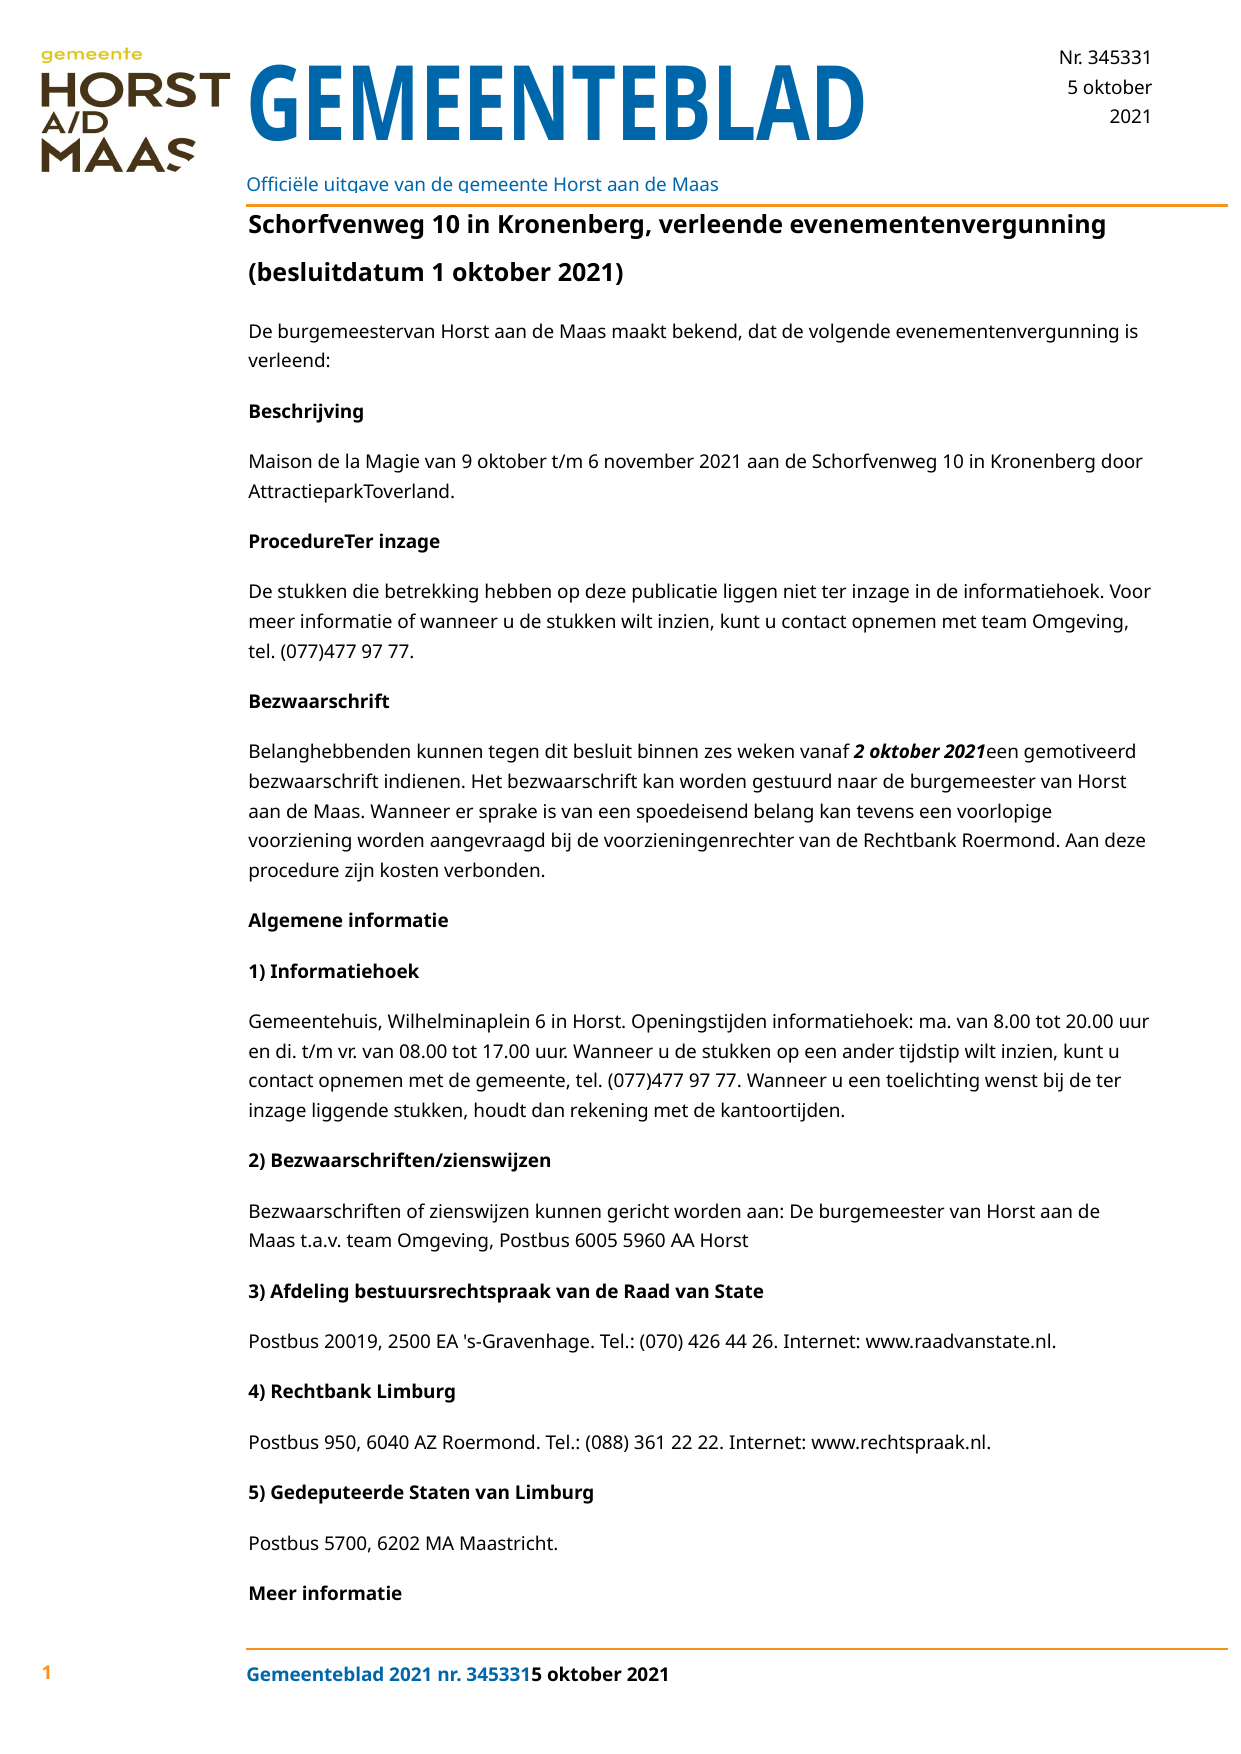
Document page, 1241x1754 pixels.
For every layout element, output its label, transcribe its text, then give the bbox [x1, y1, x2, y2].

text Postbus 950, 6040 AZ Roermond. Tel.: (088) 361 22 22. Internet: www.rechtspraak.nl. [248, 1429, 1152, 1455]
text 1) Informatiehoek [248, 958, 1152, 984]
text 3) Afdeling bestuursrechtspraak van de Raad van State [248, 1278, 1152, 1304]
text Meer informatie [248, 1580, 1152, 1606]
text Maison de la Magie van 9 oktober t/m 6 november 2021 aan de Schorfvenweg 10 in Kronenberg door AttractieparkToverland. [248, 448, 1152, 504]
text Gemeentehuis, Wilhelminaplein 6 in Horst. Openingstijden informatiehoek: ma. van 8.00 tot 20.00 uur en di. t/m vr. van 08.00 tot 17.00 uur. Wanneer u de stukken op een ander tijdstip wilt inzien, kunt u contact opnemen met de gemeente, tel. (077)477 97 77. Wanneer u een toelichting wenst bij de ter inzage liggende stukken, houdt dan rekening met de kantoortijden. [248, 1008, 1152, 1123]
text Bezwaarschrift [248, 688, 1152, 714]
text Bezwaarschriften of zienswijzen kunnen gericht worden aan: De burgemeester van Horst aan de Maas t.a.v. team Omgeving, Postbus 6005 5960 AA Horst [248, 1198, 1152, 1253]
text De burgemeestervan Horst aan de Maas maakt bekend, dat de volgende evenementenvergunning is verleend: [248, 318, 1152, 373]
text Algemene informatie [248, 907, 1152, 933]
picture [41, 47, 231, 172]
text De stukken die betrekking hebben op deze publicatie liggen niet ter inzage in de informatiehoek. Voor meer informatie of wanneer u de stukken wilt inzien, kunt u contact opnemen met team Omgeving, tel. (077)477 97 77. [248, 579, 1152, 664]
text Belanghebbenden kunnen tegen dit besluit binnen zes weken vanaf 2 oktober 2021een gemotiveerd bezwaarschrift indienen. Het bezwaarschrift kan worden gestuurd naar de burgemeester van Horst aan de Maas. Wanneer er sprake is van een spoedeisend belang kan tevens een voorlopige voorziening worden aangevraagd bij de voorzieningenrechter van de Rechtbank Roermond. Aan deze procedure zijn kosten verbonden. [248, 739, 1152, 883]
text Schorfvenweg 10 in Kronenberg, verleende evenementenvergunning (besluitdatum 1 oktober 2021) [248, 207, 1152, 288]
text 5) Gedeputeerde Staten van Limburg [248, 1479, 1152, 1505]
text Beschrijving [248, 398, 1152, 424]
text 2) Bezwaarschriften/zienswijzen [248, 1147, 1152, 1173]
text Postbus 5700, 6202 MA Maastricht. [248, 1530, 1152, 1556]
text Postbus 20019, 2500 EA 's-Gravenhage. Tel.: (070) 426 44 26. Internet: www.raadvanstate.nl. [248, 1328, 1152, 1354]
text 4) Rechtbank Limburg [248, 1379, 1152, 1404]
text ProcedureTer inzage [248, 528, 1152, 554]
